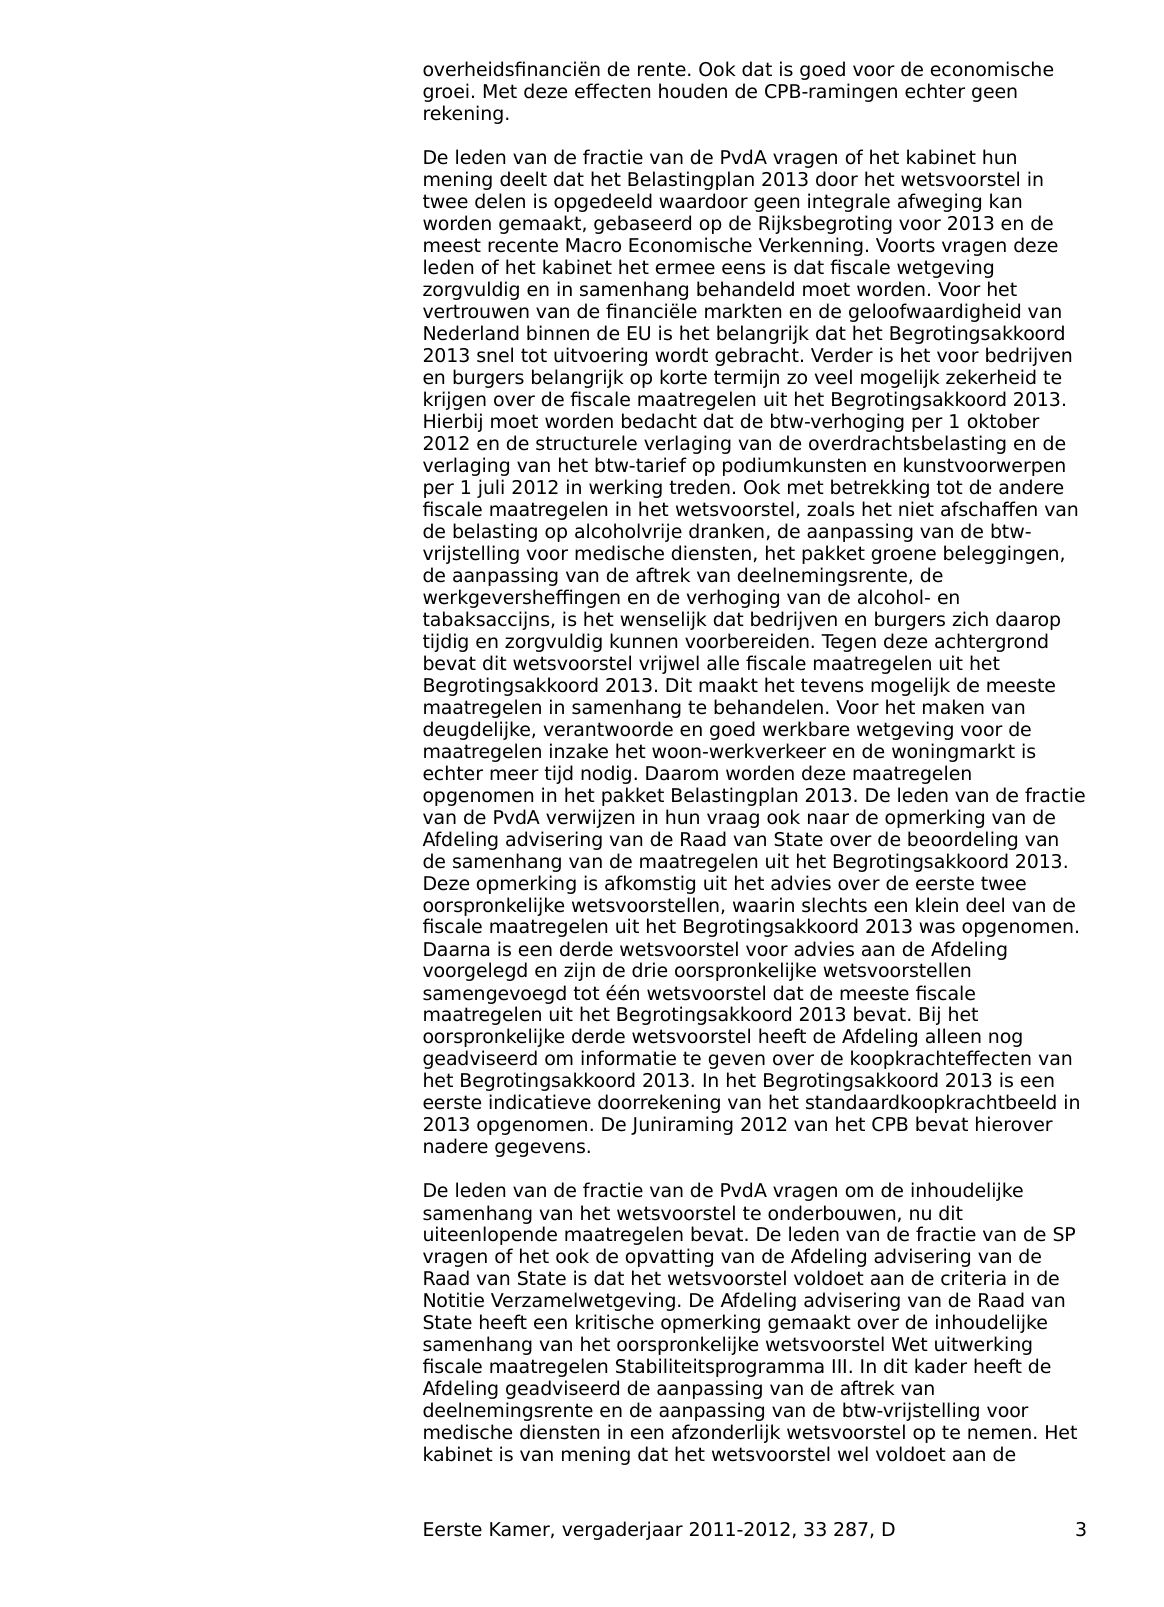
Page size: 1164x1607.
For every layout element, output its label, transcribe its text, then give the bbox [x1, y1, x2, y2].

text overheidsfinanciën de rente. Ook dat is goed voor de economische groei. Met deze effecten houden de CPB-ramingen echter geen rekening. [422, 59, 1087, 125]
text De leden van de fractie van de PvdA vragen of het kabinet hun mening deelt dat het Belastingplan 2013 door het wetsvoorstel in twee delen is opgedeeld waardoor geen integrale afweging kan worden gemaakt, gebaseerd op de Rijksbegroting voor 2013 en de meest recente Macro Economische Verkenning. Voorts vragen deze leden of het kabinet het ermee eens is dat fiscale wetgeving zorgvuldig en in samenhang behandeld moet worden. Voor het vertrouwen van de financiële markten en de geloofwaardigheid van Nederland binnen de EU is het belangrijk dat het Begrotingsakkoord 2013 snel tot uitvoering wordt gebracht. Verder is het voor bedrijven en burgers belangrijk op korte termijn zo veel mogelijk zekerheid te krijgen over de fiscale maatregelen uit het Begrotingsakkoord 2013. Hierbij moet worden bedacht dat de btw-verhoging per 1 oktober 2012 en de structurele verlaging van de overdrachtsbelasting en de verlaging van het btw-tarief op podiumkunsten en kunstvoorwerpen per 1 juli 2012 in werking treden. Ook met betrekking tot de andere fiscale maatregelen in het wetsvoorstel, zoals het niet afschaffen van de belasting op alcoholvrije dranken, de aanpassing van de btw-vrijstelling voor medische diensten, het pakket groene beleggingen, de aanpassing van de aftrek van deelnemingsrente, de werkgeversheffingen en de verhoging van de alcohol- en tabaksaccijns, is het wenselijk dat bedrijven en burgers zich daarop tijdig en zorgvuldig kunnen voorbereiden. Tegen deze achtergrond bevat dit wetsvoorstel vrijwel alle fiscale maatregelen uit het Begrotingsakkoord 2013. Dit maakt het tevens mogelijk de meeste maatregelen in samenhang te behandelen. Voor het maken van deugdelijke, verantwoorde en goed werkbare wetgeving voor de maatregelen inzake het woon-werkverkeer en de woningmarkt is echter meer tijd nodig. Daarom worden deze maatregelen opgenomen in het pakket Belastingplan 2013. De leden van de fractie van de PvdA verwijzen in hun vraag ook naar de opmerking van de Afdeling advisering van de Raad van State over de beoordeling van de samenhang van de maatregelen uit het Begrotingsakkoord 2013. Deze opmerking is afkomstig uit het advies over de eerste twee oorspronkelijke wetsvoorstellen, waarin slechts een klein deel van de fiscale maatregelen uit het Begrotingsakkoord 2013 was opgenomen. Daarna is een derde wetsvoorstel voor advies aan de Afdeling voorgelegd en zijn de drie oorspronkelijke wetsvoorstellen samengevoegd tot één wetsvoorstel dat de meeste fiscale maatregelen uit het Begrotingsakkoord 2013 bevat. Bij het oorspronkelijke derde wetsvoorstel heeft de Afdeling alleen nog geadviseerd om informatie te geven over de koopkrachteffecten van het Begrotingsakkoord 2013. In het Begrotingsakkoord 2013 is een eerste indicatieve doorrekening van het standaardkoopkrachtbeeld in 2013 opgenomen. De Juniraming 2012 van het CPB bevat hierover nadere gegevens. [422, 147, 1087, 1158]
text De leden van de fractie van de PvdA vragen om de inhoudelijke samenhang van het wetsvoorstel te onderbouwen, nu dit uiteenlopende maatregelen bevat. De leden van de fractie van de SP vragen of het ook de opvatting van de Afdeling advisering van de Raad van State is dat het wetsvoorstel voldoet aan de criteria in de Notitie Verzamelwetgeving. De Afdeling advisering van de Raad van State heeft een kritische opmerking gemaakt over de inhoudelijke samenhang van het oorspronkelijke wetsvoorstel Wet uitwerking fiscale maatregelen Stabiliteitsprogramma III. In dit kader heeft de Afdeling geadviseerd de aanpassing van de aftrek van deelnemingsrente en de aanpassing van de btw-vrijstelling voor medische diensten in een afzonderlijk wetsvoorstel op te nemen. Het kabinet is van mening dat het wetsvoorstel wel voldoet aan de [422, 1180, 1087, 1466]
